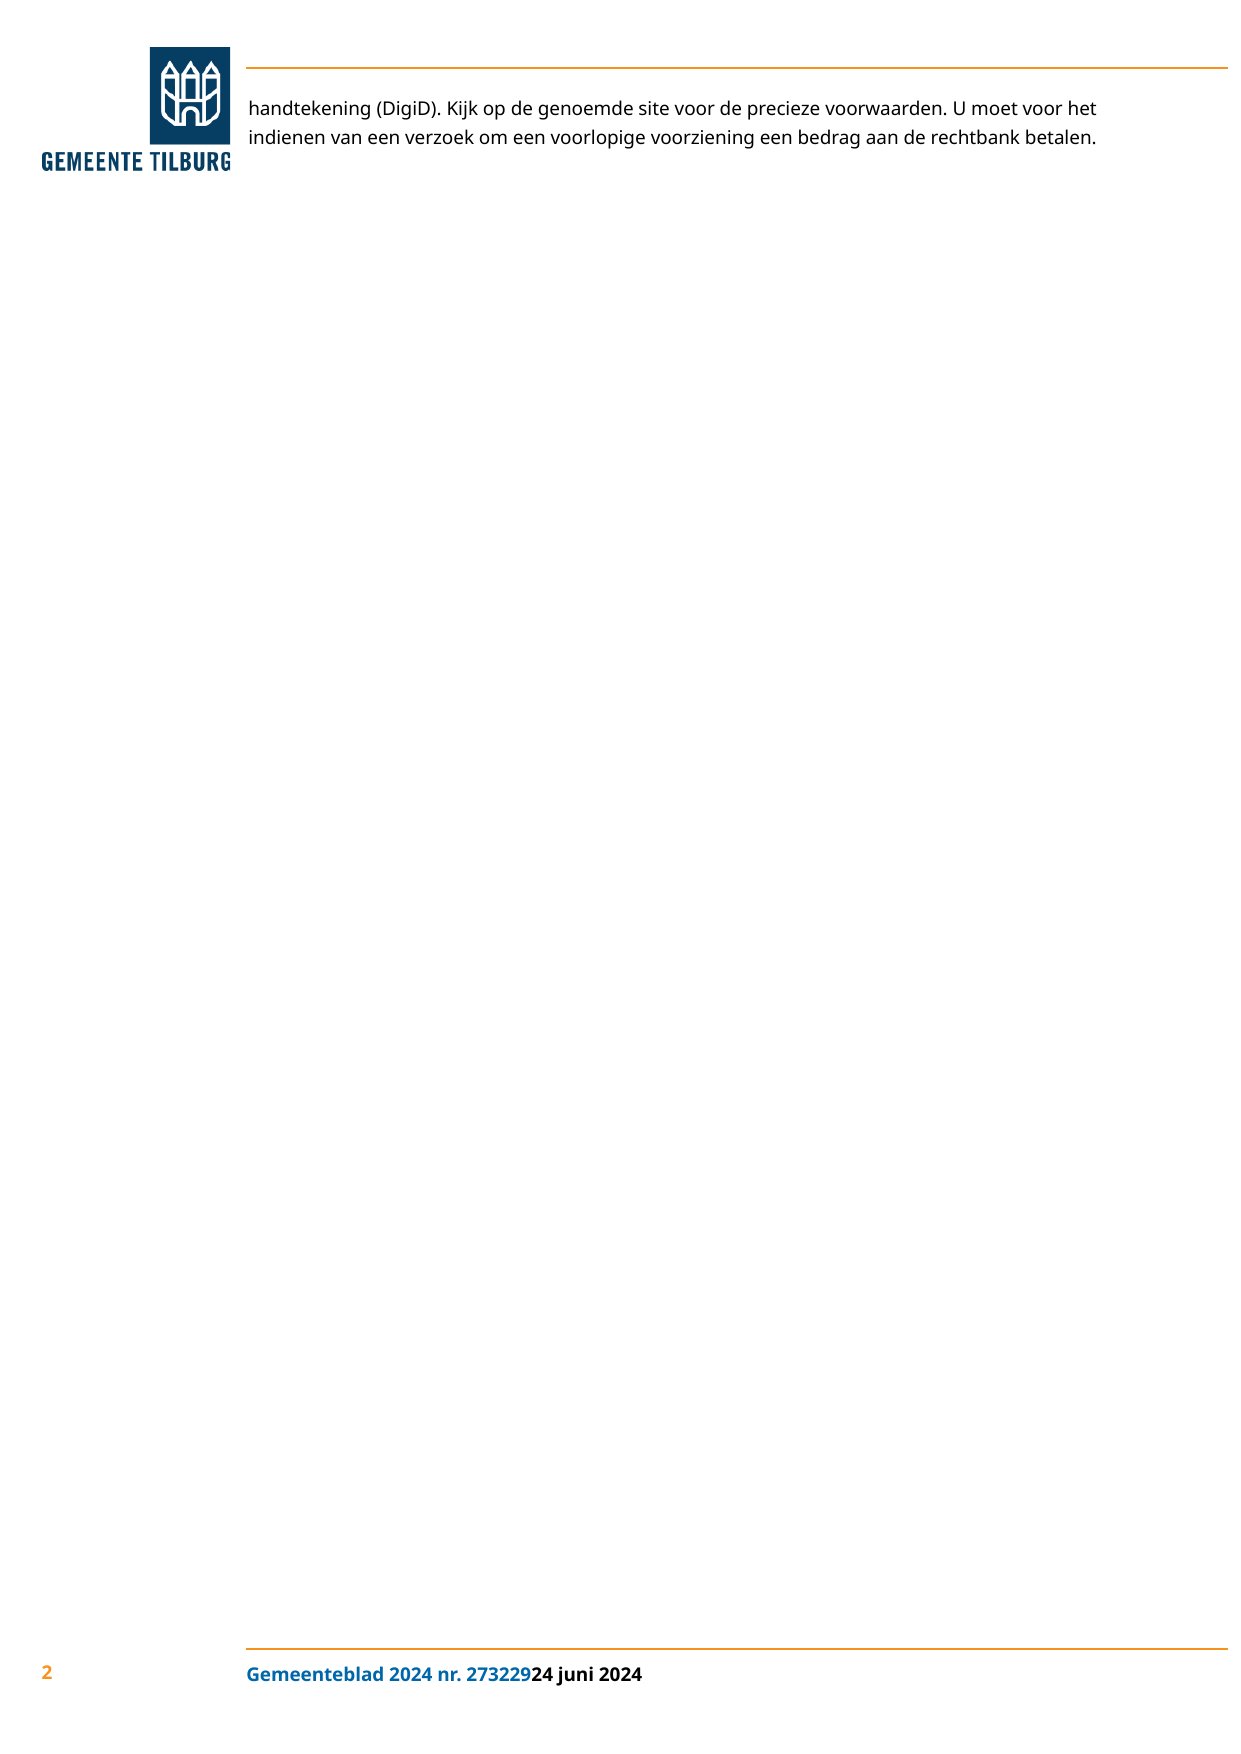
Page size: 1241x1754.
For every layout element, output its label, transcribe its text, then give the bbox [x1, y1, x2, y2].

picture [41, 47, 231, 172]
text handtekening (DigiD). Kijk op de genoemde site voor de precieze voorwaarden. U moet voor het indienen van een verzoek om een voorlopige voorziening een bedrag aan de rechtbank betalen. [248, 95, 1152, 150]
